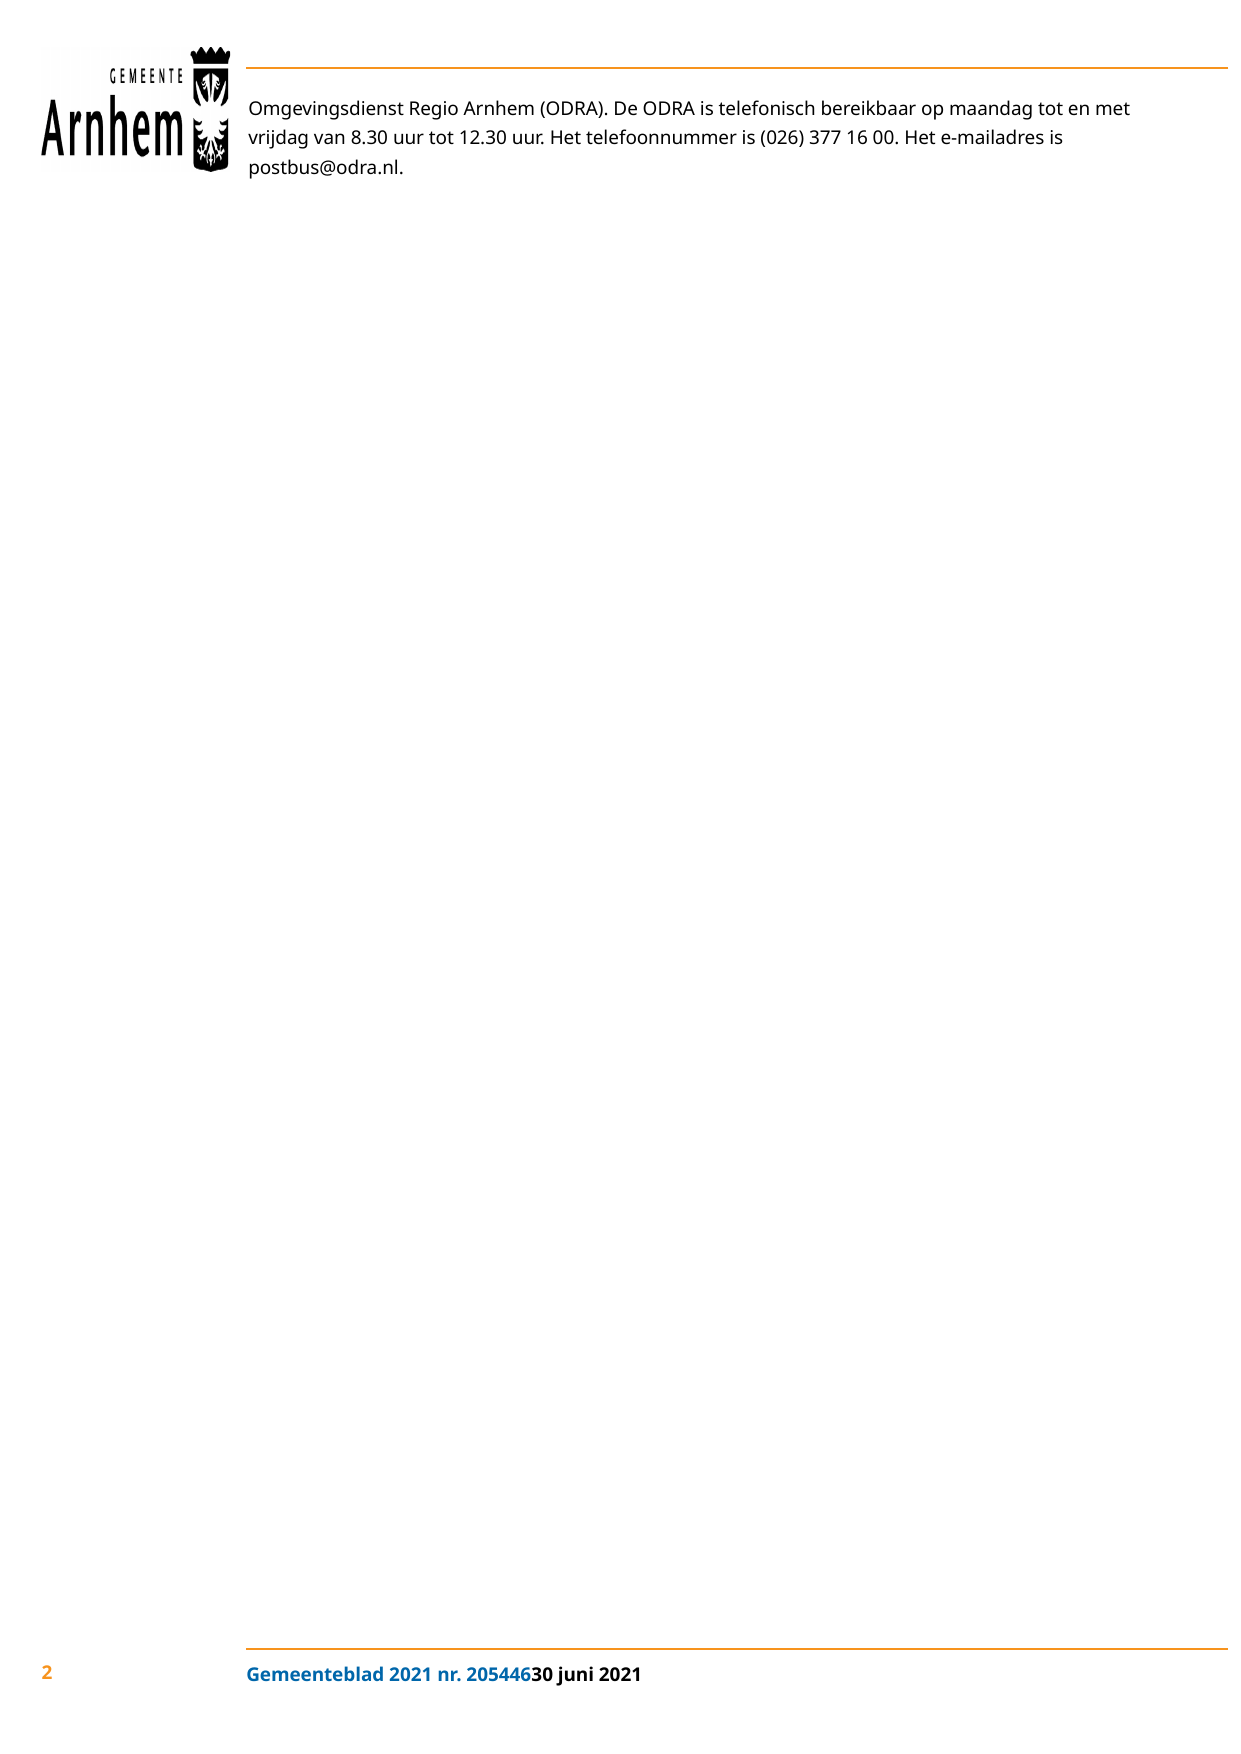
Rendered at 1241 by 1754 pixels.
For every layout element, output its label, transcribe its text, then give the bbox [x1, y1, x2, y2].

picture [41, 47, 231, 172]
text Omgevingsdienst Regio Arnhem (ODRA). De ODRA is telefonisch bereikbaar op maandag tot en met vrijdag van 8.30 uur tot 12.30 uur. Het telefoonnummer is (026) 377 16 00. Het e-mailadres is postbus@odra.nl. [248, 95, 1152, 180]
